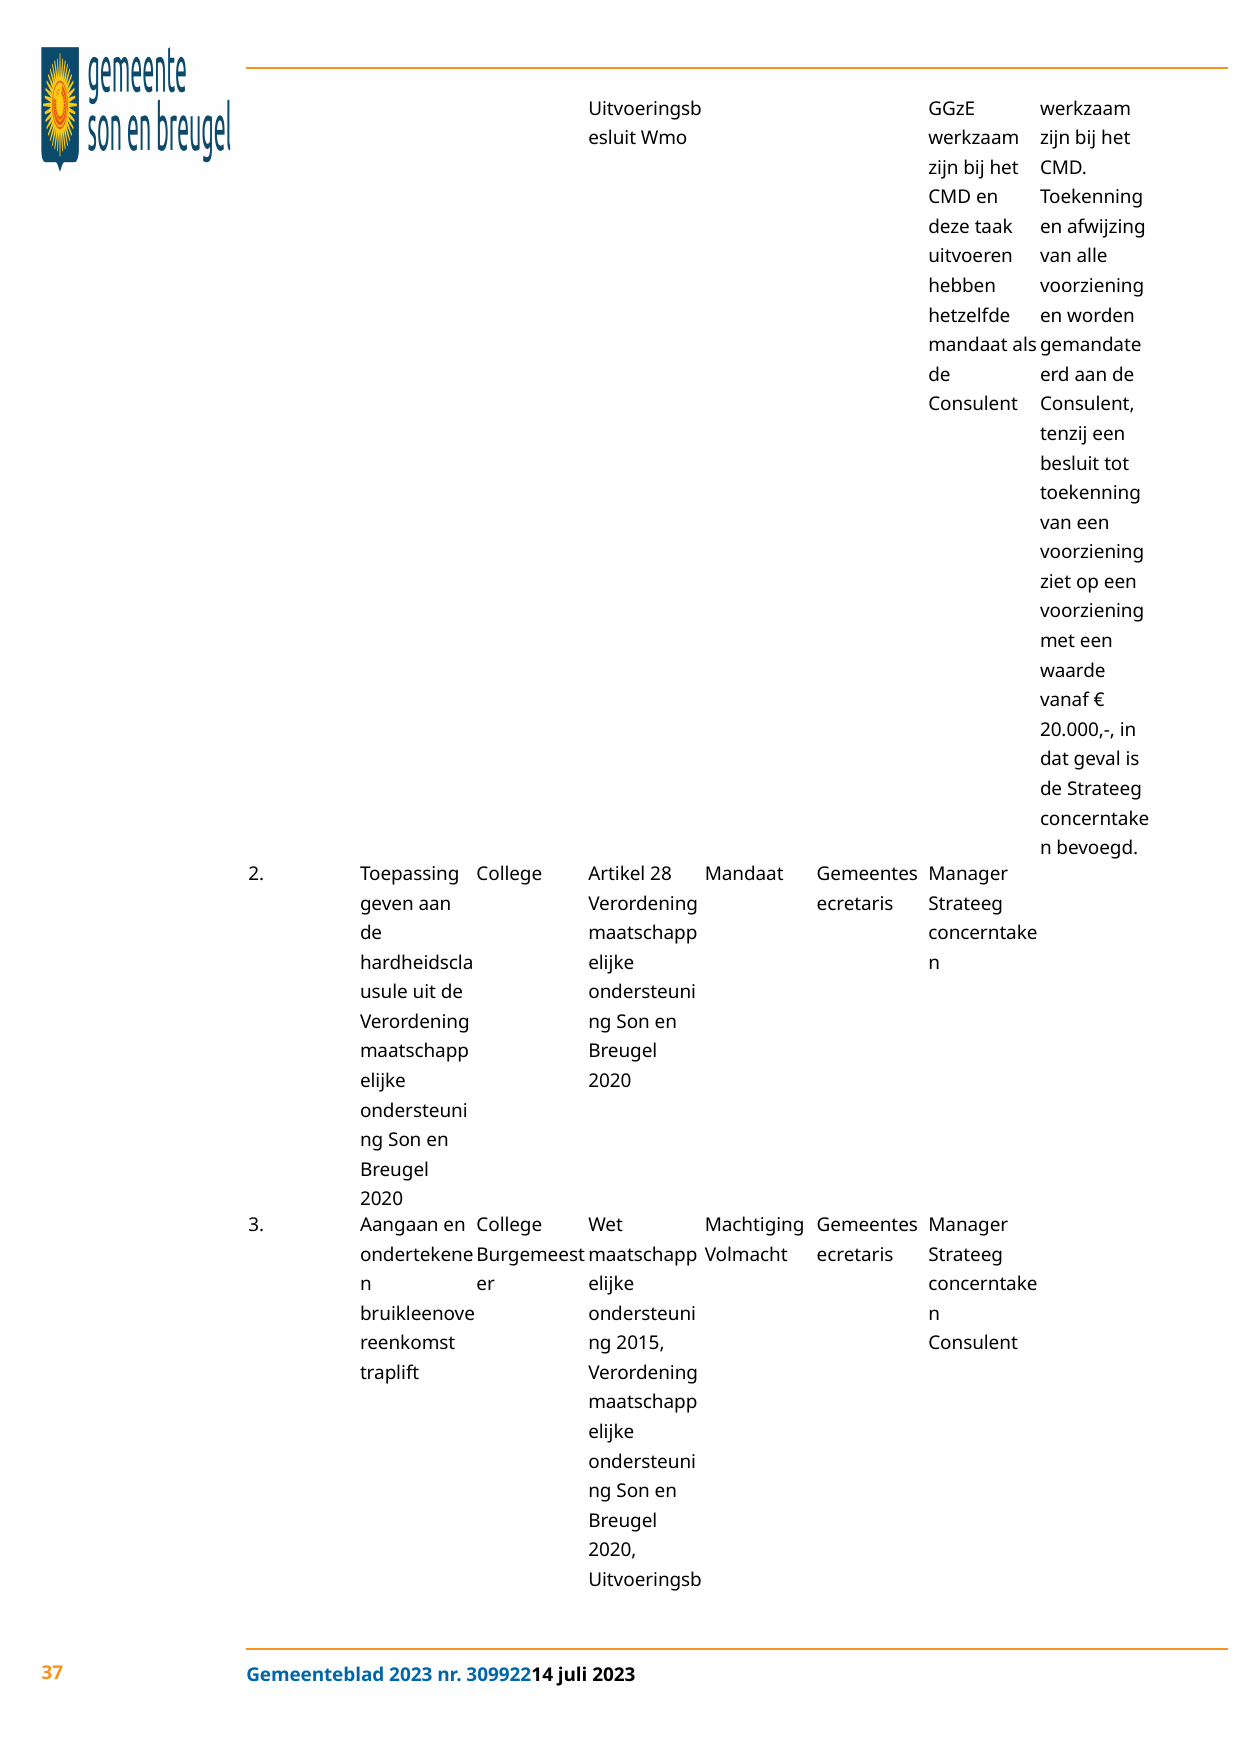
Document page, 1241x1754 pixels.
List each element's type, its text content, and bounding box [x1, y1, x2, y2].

table_cell [248, 95, 360, 860]
table_cell Manager Strateeg concerntaken [928, 860, 1040, 1211]
table_cell Gemeentesecretaris [816, 1211, 928, 1592]
table_cell Machtiging Volmacht [705, 1211, 816, 1592]
table_cell Artikel 28 Verordening maatschappelijke ondersteuning Son en Breugel 2020 [588, 860, 704, 1211]
table_cell [476, 95, 588, 860]
table_cell College [476, 860, 588, 1211]
table_cell College Burgemeester [476, 1211, 588, 1592]
table_cell GGzE werkzaam zijn bij het CMD en deze taak uitvoeren hebben hetzelfde mandaat als de Consulent [928, 95, 1040, 860]
table_cell werkzaam zijn bij het CMD. Toekenning en afwijzing van alle voorzieningen worden gemandateerd aan de Consulent, tenzij een besluit tot toekenning van een voorziening ziet op een voorziening met een waarde vanaf € 20.000,-, in dat geval is de Strateeg concerntaken bevoegd. [1040, 95, 1152, 860]
table_cell Toepassing geven aan de hardheidsclausule uit de Verordening maatschappelijke ondersteuning Son en Breugel 2020 [360, 860, 476, 1211]
table_cell Uitvoeringsbesluit Wmo [588, 95, 704, 860]
table_cell Gemeentesecretaris [816, 860, 928, 1211]
table_cell [1040, 1211, 1152, 1592]
table_cell Manager Strateeg concerntaken Consulent [928, 1211, 1040, 1592]
table_cell [360, 95, 476, 860]
table_cell Wet maatschappelijke ondersteuning 2015, Verordening maatschappelijke ondersteuning Son en Breugel 2020, Uitvoeringsb [588, 1211, 704, 1592]
table_cell 2. [248, 860, 360, 1211]
table_cell [1040, 860, 1152, 1211]
table_cell Mandaat [705, 860, 816, 1211]
picture [41, 47, 231, 172]
table_cell [816, 95, 928, 860]
table_cell Aangaan en ondertekenen bruikleenovereenkomst traplift [360, 1211, 476, 1592]
table_cell [705, 95, 816, 860]
table_cell 3. [248, 1211, 360, 1592]
